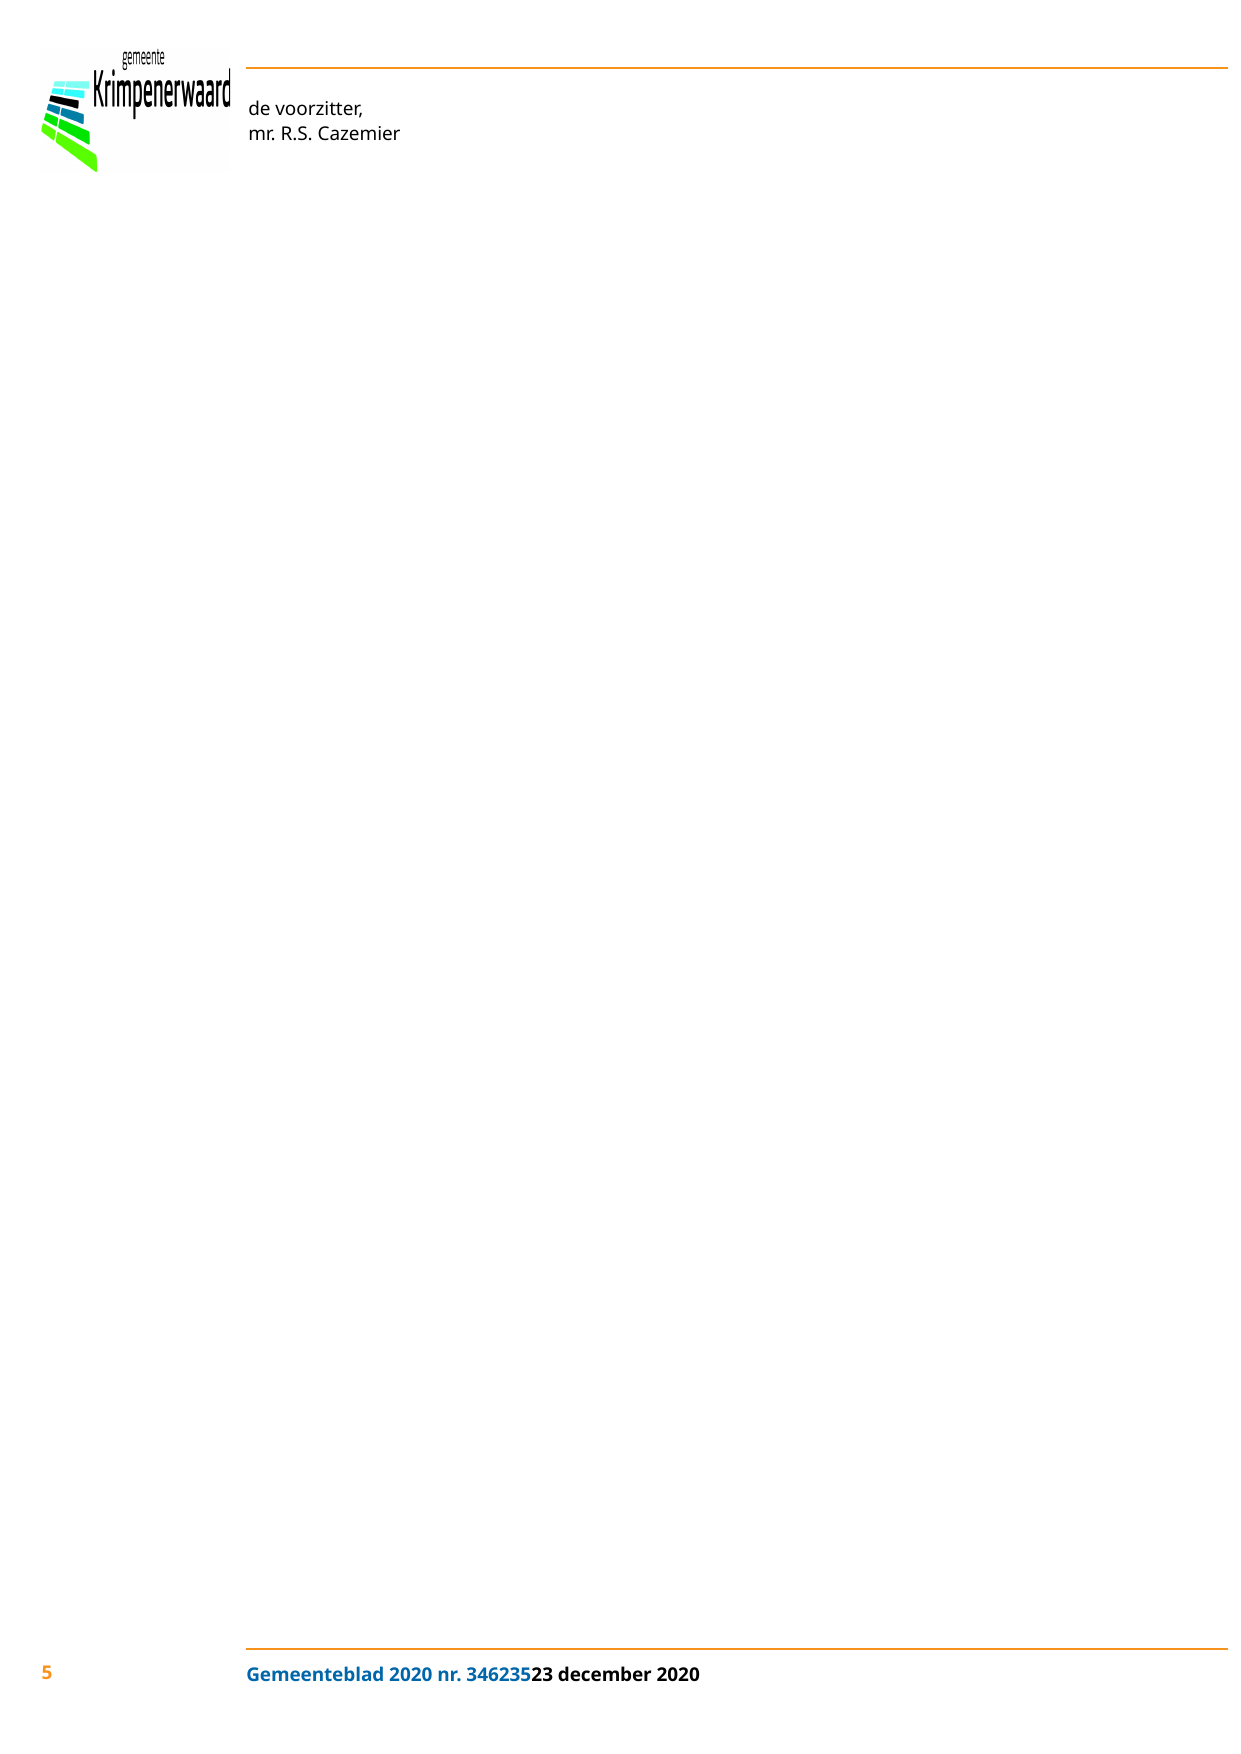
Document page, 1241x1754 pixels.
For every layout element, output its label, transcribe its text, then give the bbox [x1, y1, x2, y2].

text mr. R.S. Cazemier [248, 121, 1152, 146]
text de voorzitter, [248, 95, 1152, 121]
picture [41, 47, 231, 172]
